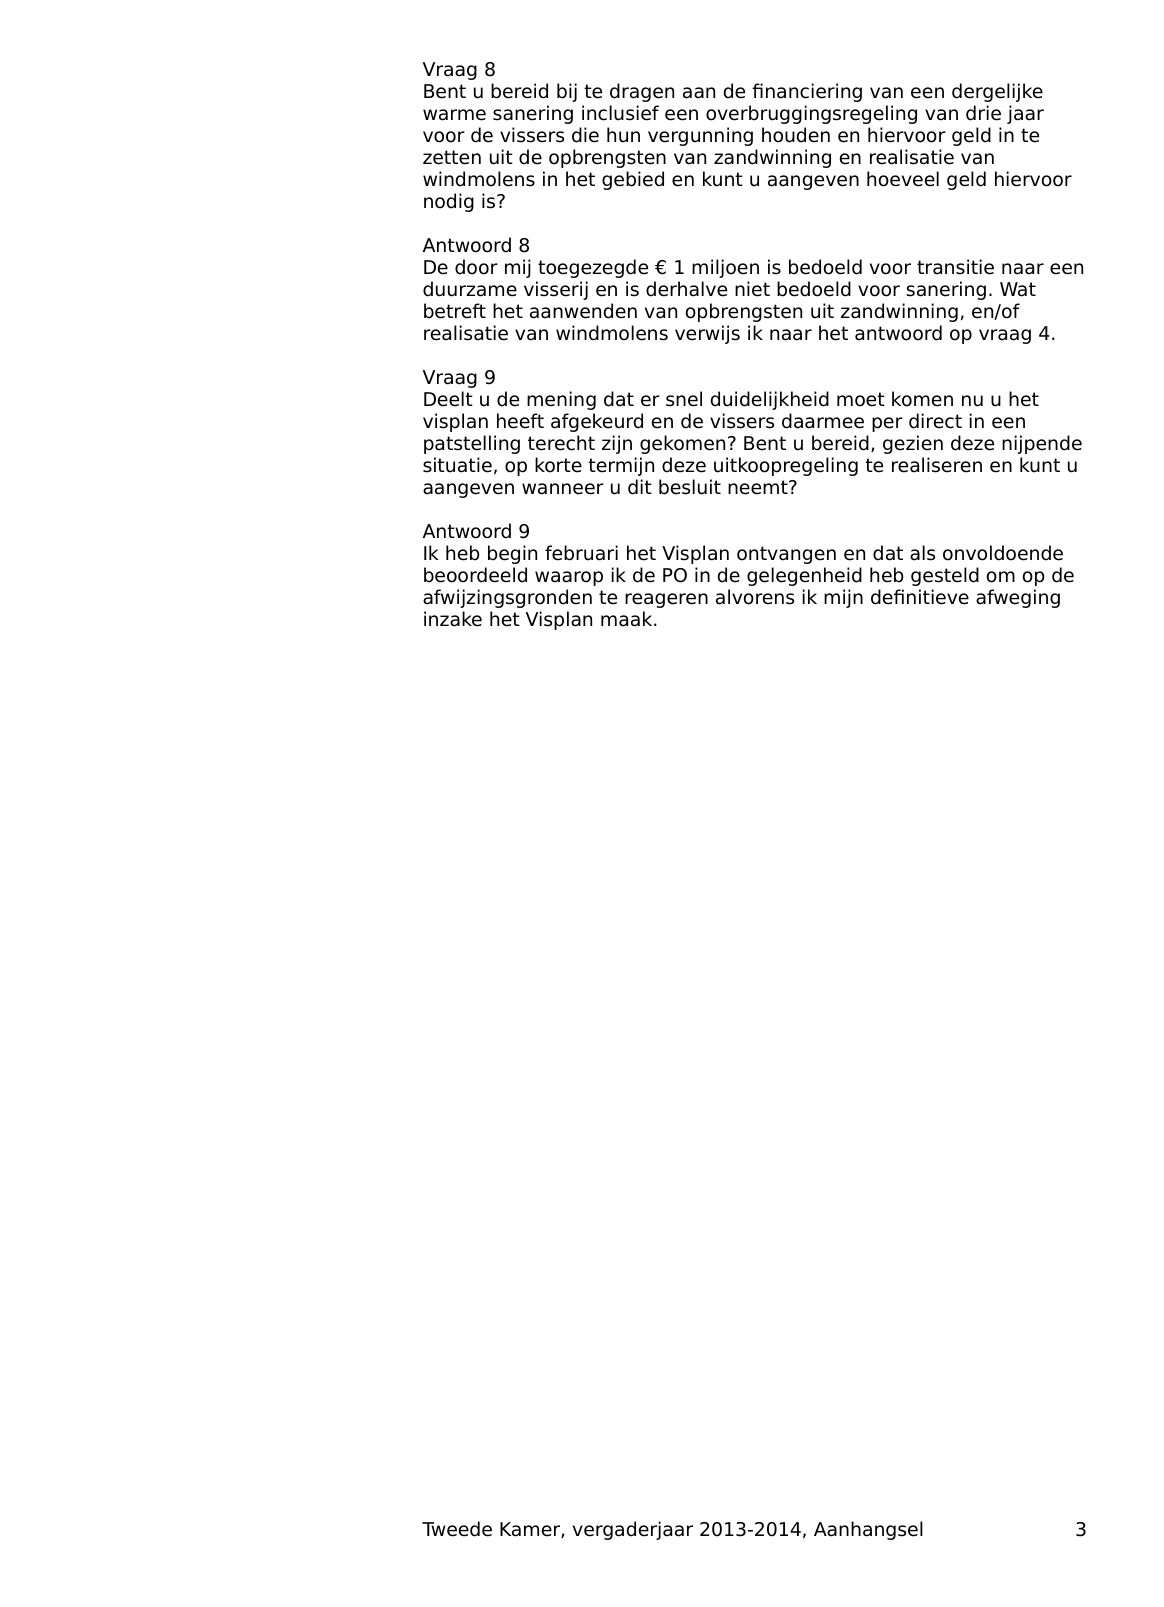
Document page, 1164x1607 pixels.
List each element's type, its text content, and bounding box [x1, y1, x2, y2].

text Antwoord 8 [422, 235, 1087, 257]
text Deelt u de mening dat er snel duidelijkheid moet komen nu u het visplan heeft afgekeurd en de vissers daarmee per direct in een patstelling terecht zijn gekomen? Bent u bereid, gezien deze nijpende situatie, op korte termijn deze uitkoopregeling te realiseren en kunt u aangeven wanneer u dit besluit neemt? [422, 389, 1087, 499]
text Ik heb begin februari het Visplan ontvangen en dat als onvoldoende beoordeeld waarop ik de PO in de gelegenheid heb gesteld om op de afwijzingsgronden te reageren alvorens ik mijn definitieve afweging inzake het Visplan maak. [422, 543, 1087, 631]
text Antwoord 9 [422, 521, 1087, 543]
text De door mij toegezegde € 1 miljoen is bedoeld voor transitie naar een duurzame visserij en is derhalve niet bedoeld voor sanering. Wat betreft het aanwenden van opbrengsten uit zandwinning, en/of realisatie van windmolens verwijs ik naar het antwoord op vraag 4. [422, 257, 1087, 345]
text Vraag 8 [422, 59, 1087, 81]
text Vraag 9 [422, 367, 1087, 389]
text Bent u bereid bij te dragen aan de financiering van een dergelijke warme sanering inclusief een overbruggingsregeling van drie jaar voor de vissers die hun vergunning houden en hiervoor geld in te zetten uit de opbrengsten van zandwinning en realisatie van windmolens in het gebied en kunt u aangeven hoeveel geld hiervoor nodig is? [422, 81, 1087, 213]
